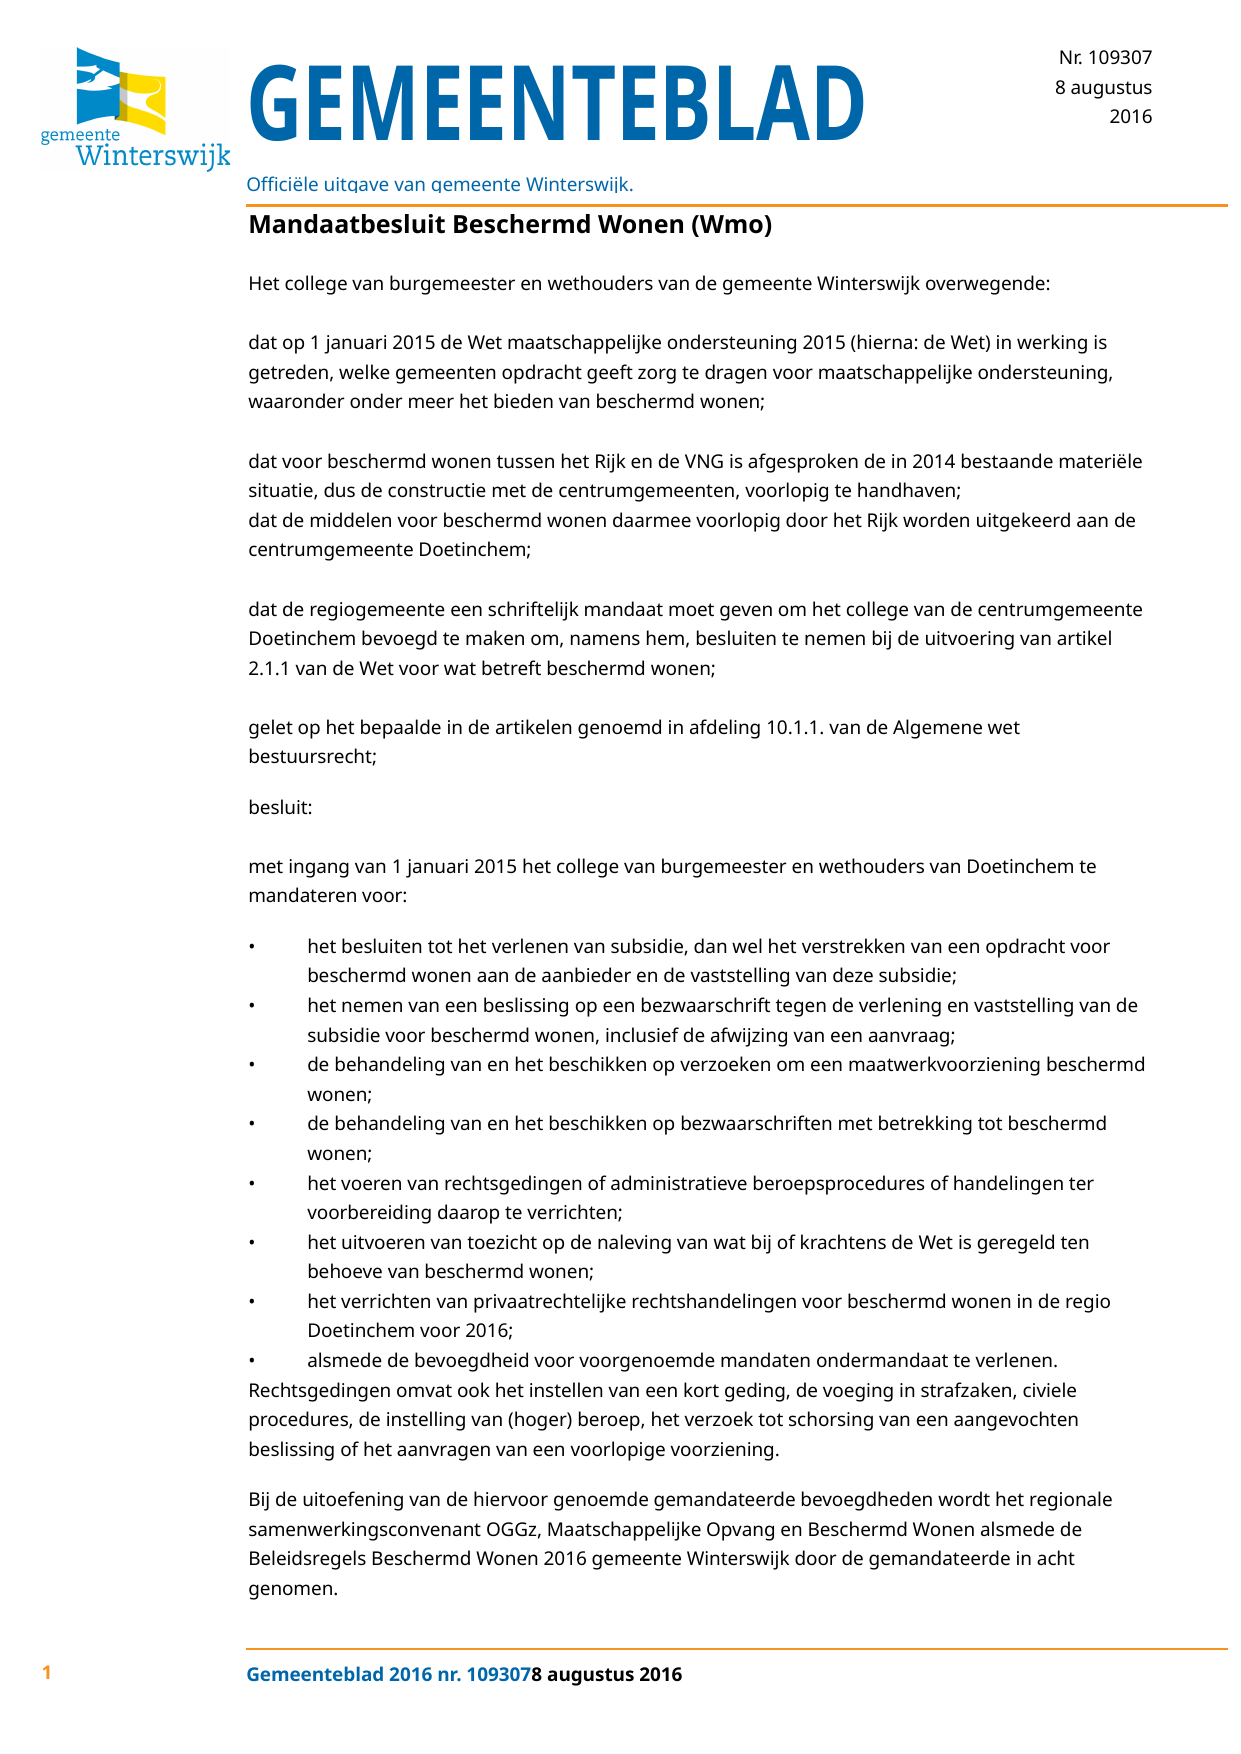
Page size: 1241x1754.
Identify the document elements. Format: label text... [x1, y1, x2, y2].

text Bij de uitoefening van de hiervoor genoemde gemandateerde bevoegdheden wordt het regionale samenwerkingsconvenant OGGz, Maatschappelijke Opvang en Beschermd Wonen alsmede de Beleidsregels Beschermd Wonen 2016 gemeente Winterswijk door de gemandateerde in acht genomen. [248, 1486, 1152, 1601]
list het uitvoeren van toezicht op de naleving van wat bij of krachtens de Wet is geregeld ten behoeve van beschermd wonen; [248, 1229, 1152, 1284]
list het voeren van rechtsgedingen of administratieve beroepsprocedures of handelingen ter voorbereiding daarop te verrichten; [248, 1170, 1152, 1225]
text dat voor beschermd wonen tussen het Rijk en de VNG is afgesproken de in 2014 bestaande materiële situatie, dus de constructie met de centrumgemeenten, voorlopig te handhaven; [248, 448, 1152, 503]
text dat op 1 januari 2015 de Wet maatschappelijke ondersteuning 2015 (hierna: de Wet) in werking is getreden, welke gemeenten opdracht geeft zorg te dragen voor maatschappelijke ondersteuning, waaronder onder meer het bieden van beschermd wonen; [248, 329, 1152, 414]
list het besluiten tot het verlenen van subsidie, dan wel het verstrekken van een opdracht voor beschermd wonen aan de aanbieder en de vaststelling van deze subsidie; [248, 933, 1152, 988]
text Het college van burgemeester en wethouders van de gemeente Winterswijk overwegende: [248, 270, 1152, 296]
text Rechtsgedingen omvat ook het instellen van een kort geding, de voeging in strafzaken, civiele procedures, de instelling van (hoger) beroep, het verzoek tot schorsing van een aangevochten beslissing of het aanvragen van een voorlopige voorziening. [248, 1377, 1152, 1462]
text dat de regiogemeente een schriftelijk mandaat moet geven om het college van de centrumgemeente Doetinchem bevoegd te maken om, namens hem, besluiten te nemen bij de uitvoering van artikel 2.1.1 van de Wet voor wat betreft beschermd wonen; [248, 596, 1152, 681]
picture [225, 153, 231, 162]
text gelet op het bepaalde in de artikelen genoemd in afdeling 10.1.1. van de Algemene wet bestuursrecht; [248, 714, 1152, 769]
list de behandeling van en het beschikken op verzoeken om een maatwerkvoorziening beschermd wonen; [248, 1051, 1152, 1107]
list het nemen van een beslissing op een bezwaarschrift tegen de verlening en vaststelling van de subsidie voor beschermd wonen, inclusief de afwijzing van een aanvraag; [248, 992, 1152, 1048]
list alsmede de bevoegdheid voor voorgenoemde mandaten ondermandaat te verlenen. [248, 1347, 1152, 1373]
picture [41, 47, 231, 172]
list de behandeling van en het beschikken op bezwaarschriften met betrekking tot beschermd wonen; [248, 1111, 1152, 1166]
text met ingang van 1 januari 2015 het college van burgemeester en wethouders van Doetinchem te mandateren voor: [248, 853, 1152, 908]
text dat de middelen voor beschermd wonen daarmee voorlopig door het Rijk worden uitgekeerd aan de centrumgemeente Doetinchem; [248, 507, 1152, 562]
text besluit: [248, 794, 1152, 820]
text Mandaatbesluit Beschermd Wonen (Wmo) [248, 207, 1152, 241]
list het verrichten van privaatrechtelijke rechtshandelingen voor beschermd wonen in de regio Doetinchem voor 2016; [248, 1288, 1152, 1343]
